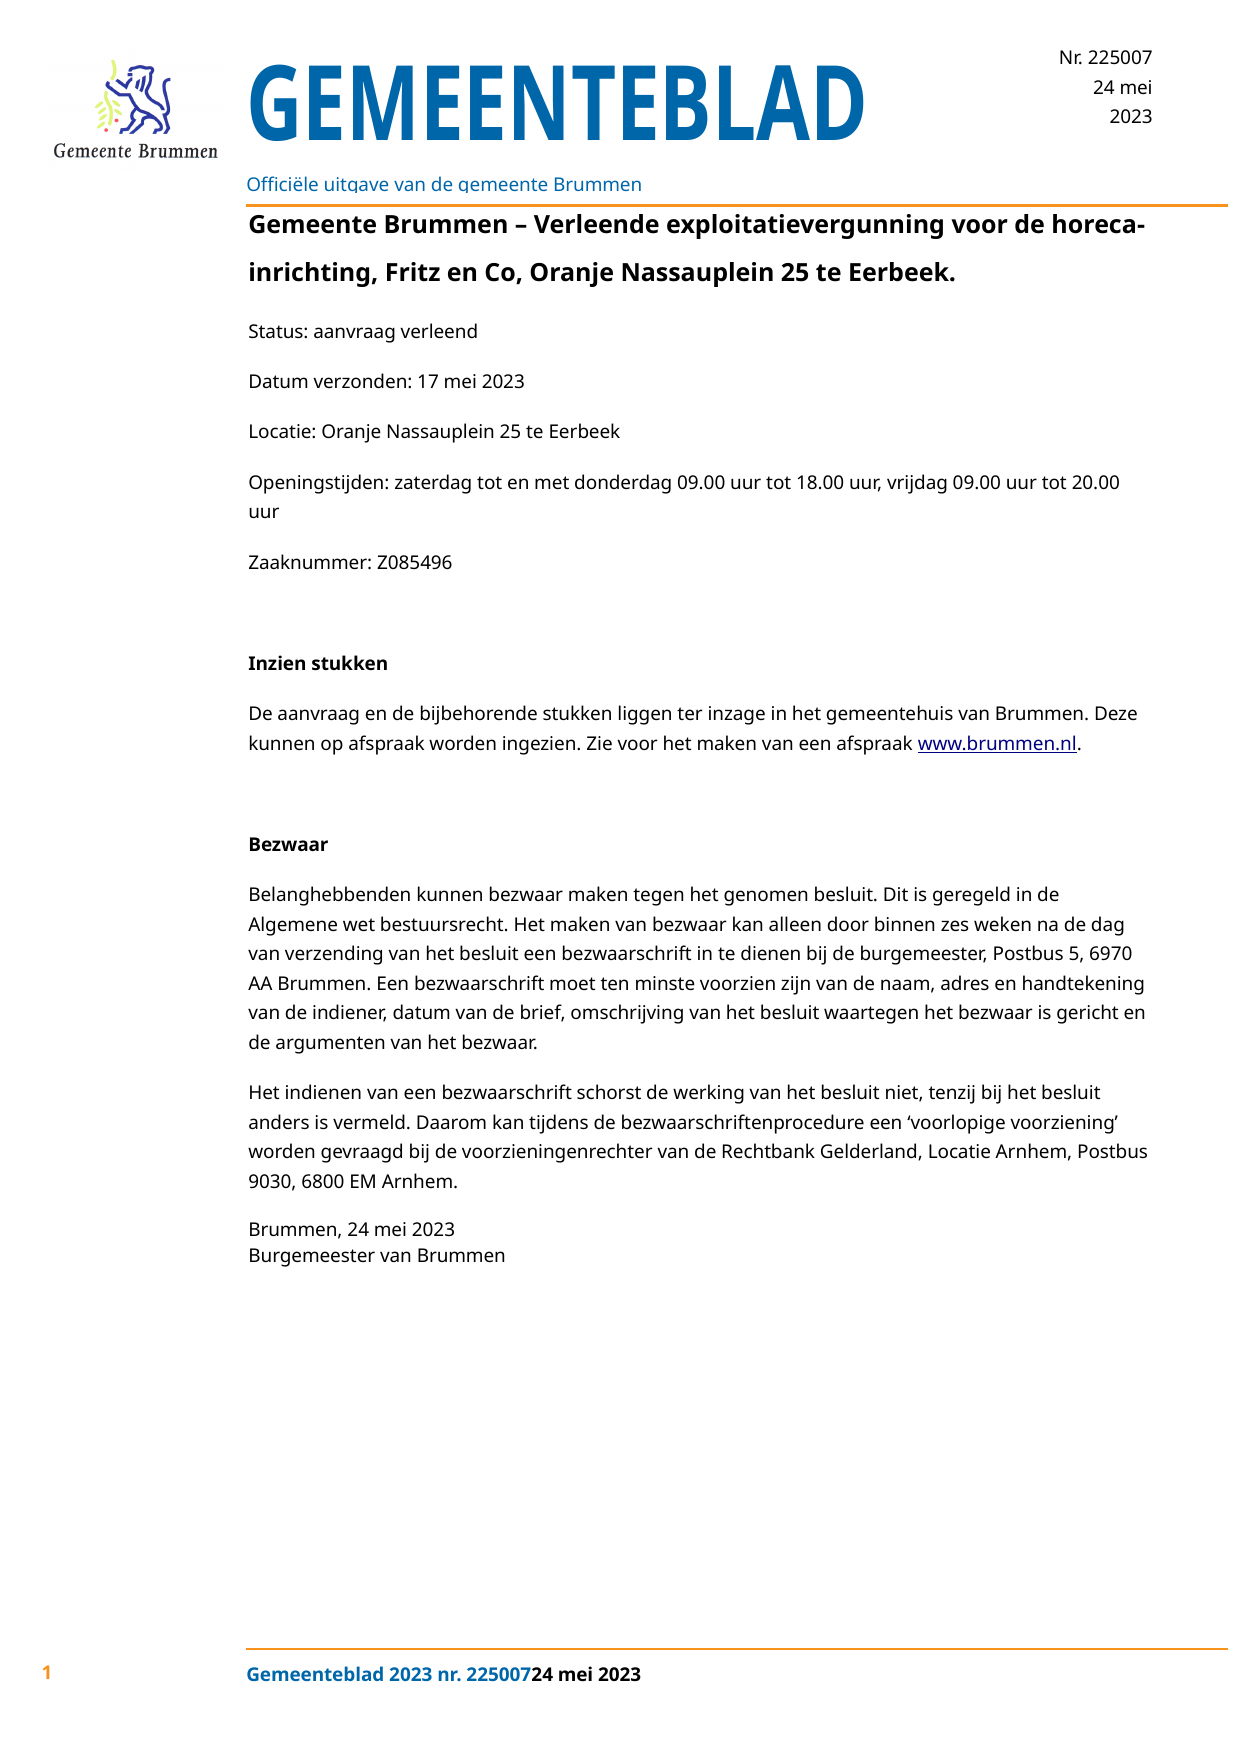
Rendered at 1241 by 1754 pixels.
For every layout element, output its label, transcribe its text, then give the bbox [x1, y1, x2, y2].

text Belanghebbenden kunnen bezwaar maken tegen het genomen besluit. Dit is geregeld in de Algemene wet bestuursrecht. Het maken van bezwaar kan alleen door binnen zes weken na de dag van verzending van het besluit een bezwaarschrift in te dienen bij de burgemeester, Postbus 5, 6970 AA Brummen. Een bezwaarschrift moet ten minste voorzien zijn van de naam, adres en handtekening van de indiener, datum van de brief, omschrijving van het besluit waartegen het bezwaar is gericht en de argumenten van het bezwaar. [248, 881, 1152, 1055]
text Inzien stukken [248, 650, 1152, 676]
text De aanvraag en de bijbehorende stukken liggen ter inzage in het gemeentehuis van Brummen. Deze kunnen op afspraak worden ingezien. Zie voor het maken van een afspraak www.brummen.nl. [248, 700, 1152, 756]
picture [41, 47, 231, 172]
text Datum verzonden: 17 mei 2023 [248, 368, 1152, 394]
text Openingstijden: zaterdag tot en met donderdag 09.00 uur tot 18.00 uur, vrijdag 09.00 uur tot 20.00 uur [248, 469, 1152, 524]
text Gemeente Brummen – Verleende exploitatievergunning voor de horeca-inrichting, Fritz en Co, Oranje Nassauplein 25 te Eerbeek. [248, 207, 1152, 288]
text Bezwaar [248, 831, 1152, 857]
text Het indienen van een bezwaarschrift schorst de werking van het besluit niet, tenzij bij het besluit anders is vermeld. Daarom kan tijdens de bezwaarschriftenprocedure een ‘voorlopige voorziening’ worden gevraagd bij de voorzieningenrechter van de Rechtbank Gelderland, Locatie Arnhem, Postbus 9030, 6800 EM Arnhem. [248, 1079, 1152, 1194]
text Status: aanvraag verleend [248, 318, 1152, 344]
text Burgemeester van Brummen [248, 1242, 1152, 1268]
text Locatie: Oranje Nassauplein 25 te Eerbeek [248, 419, 1152, 444]
text Brummen, 24 mei 2023 [248, 1216, 1152, 1242]
text Zaaknummer: Z085496 [248, 549, 1152, 575]
